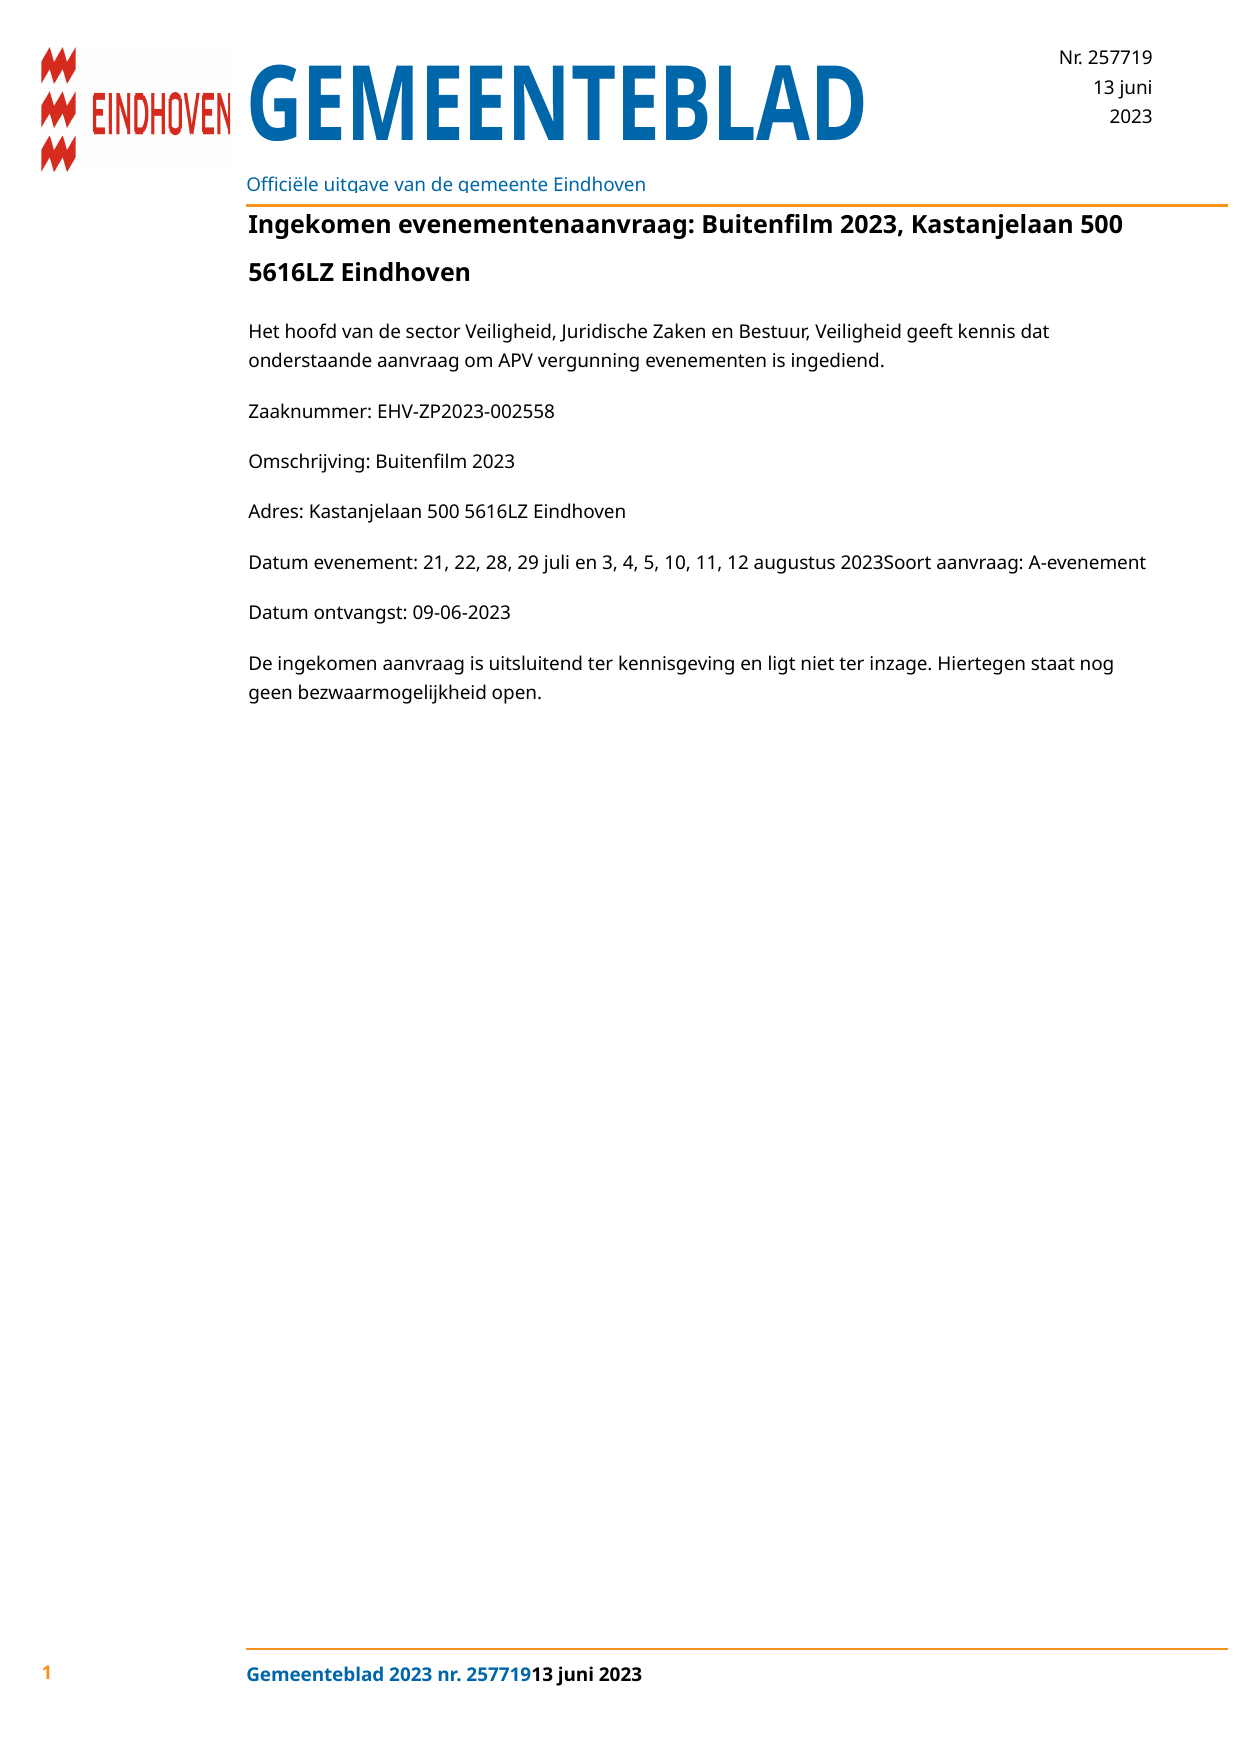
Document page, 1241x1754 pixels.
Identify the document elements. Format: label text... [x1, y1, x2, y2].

text Adres: Kastanjelaan 500 5616LZ Eindhoven [248, 499, 1152, 524]
text Omschrijving: Buitenfilm 2023 [248, 448, 1152, 474]
text Het hoofd van de sector Veiligheid, Juridische Zaken en Bestuur, Veiligheid geeft kennis dat onderstaande aanvraag om APV vergunning evenementen is ingediend. [248, 318, 1152, 373]
text Ingekomen evenementenaanvraag: Buitenfilm 2023, Kastanjelaan 500 5616LZ Eindhoven [248, 207, 1152, 288]
text Datum evenement: 21, 22, 28, 29 juli en 3, 4, 5, 10, 11, 12 augustus 2023Soort aanvraag: A-evenement [248, 549, 1152, 575]
text De ingekomen aanvraag is uitsluitend ter kennisgeving en ligt niet ter inzage. Hiertegen staat nog geen bezwaarmogelijkheid open. [248, 650, 1152, 705]
text Datum ontvangst: 09-06-2023 [248, 599, 1152, 625]
text Zaaknummer: EHV-ZP2023-002558 [248, 398, 1152, 424]
picture [41, 47, 231, 172]
